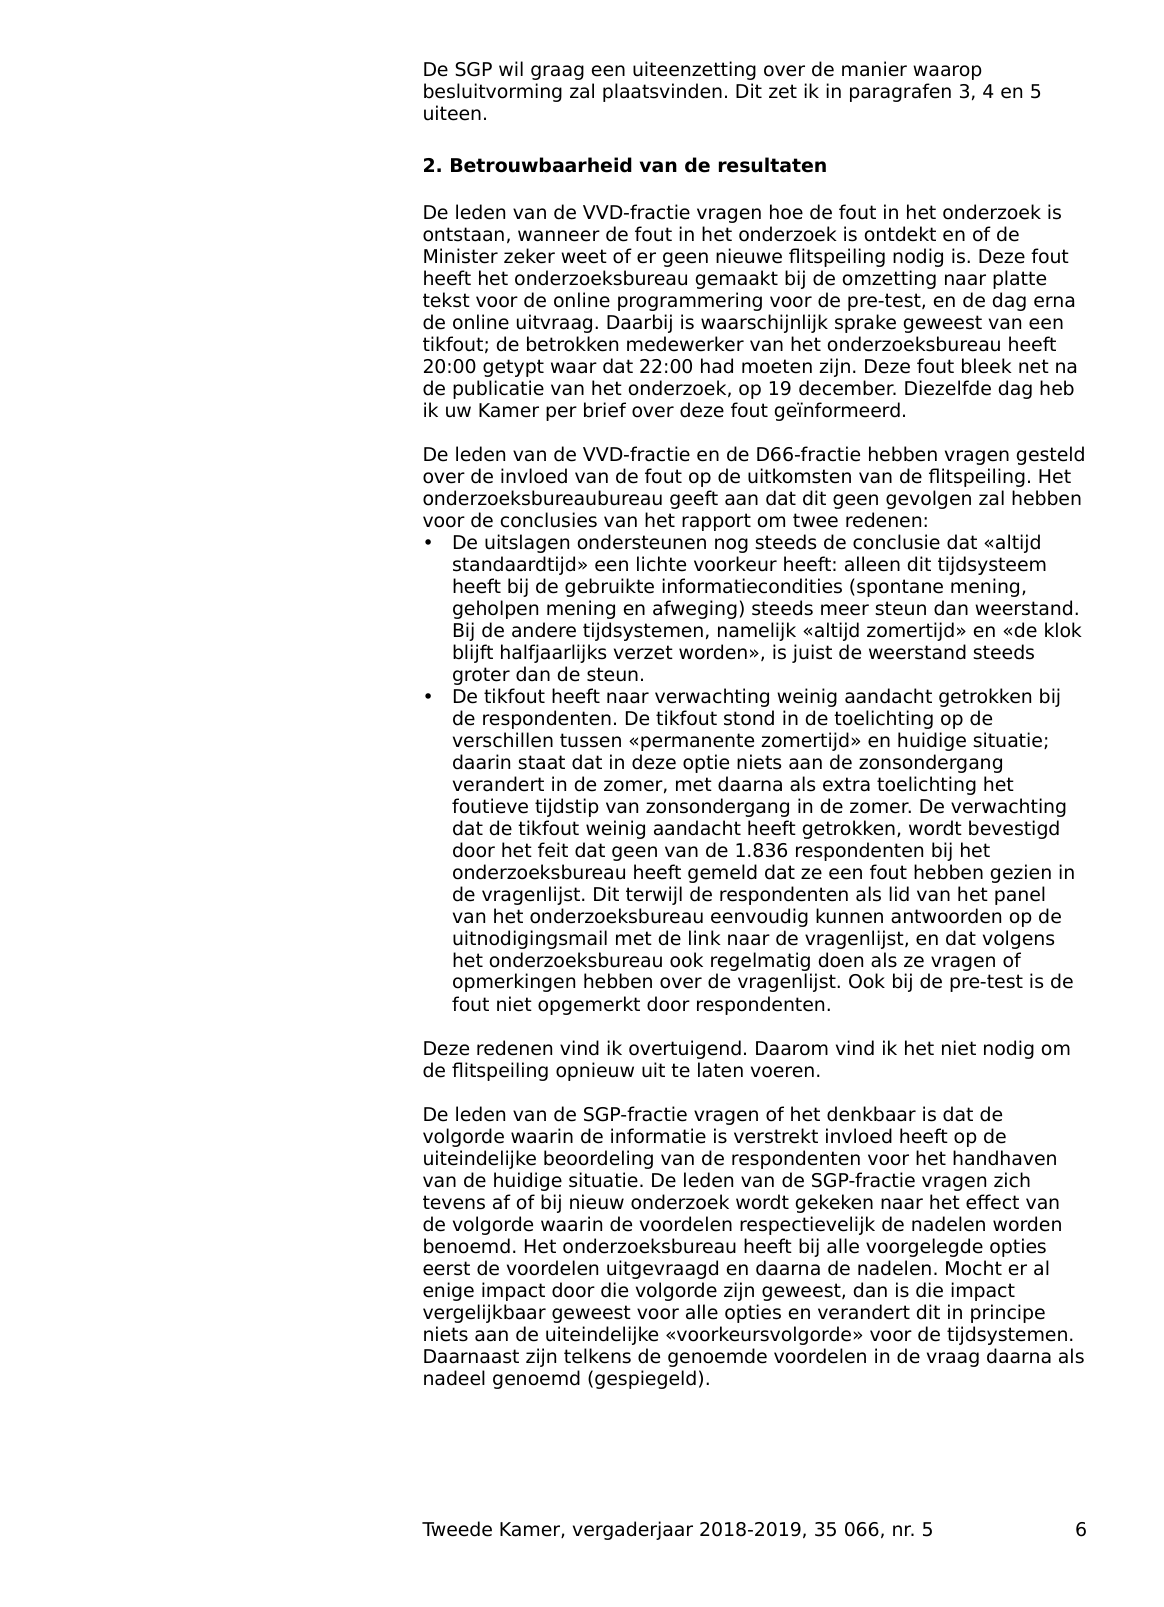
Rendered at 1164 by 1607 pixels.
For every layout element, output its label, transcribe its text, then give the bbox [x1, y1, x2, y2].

text De leden van de VVD-fractie en de D66-fractie hebben vragen gesteld over de invloed van de fout op de uitkomsten van de flitspeiling. Het onderzoeksbureaubureau geeft aan dat dit geen gevolgen zal hebben voor de conclusies van het rapport om twee redenen: [422, 444, 1087, 532]
text Deze redenen vind ik overtuigend. Daarom vind ik het niet nodig om de flitspeiling opnieuw uit te laten voeren. [422, 1038, 1087, 1082]
text • De tikfout heeft naar verwachting weinig aandacht getrokken bij de respondenten. De tikfout stond in de toelichting op de verschillen tussen «permanente zomertijd» en huidige situatie; daarin staat dat in deze optie niets aan de zonsondergang verandert in de zomer, met daarna als extra toelichting het foutieve tijdstip van zonsondergang in de zomer. De verwachting dat de tikfout weinig aandacht heeft getrokken, wordt bevestigd door het feit dat geen van de 1.836 respondenten bij het onderzoeksbureau heeft gemeld dat ze een fout hebben gezien in de vragenlijst. Dit terwijl de respondenten als lid van het panel van het onderzoeksbureau eenvoudig kunnen antwoorden op de uitnodigingsmail met de link naar de vragenlijst, en dat volgens het onderzoeksbureau ook regelmatig doen als ze vragen of opmerkingen hebben over de vragenlijst. Ook bij de pre-test is de fout niet opgemerkt door respondenten. [422, 686, 1087, 1015]
text De SGP wil graag een uiteenzetting over de manier waarop besluitvorming zal plaatsvinden. Dit zet ik in paragrafen 3, 4 en 5 uiteen. [422, 59, 1087, 125]
subtitle 2. Betrouwbaarheid van de resultaten [422, 155, 1087, 177]
text De leden van de SGP-fractie vragen of het denkbaar is dat de volgorde waarin de informatie is verstrekt invloed heeft op de uiteindelijke beoordeling van de respondenten voor het handhaven van de huidige situatie. De leden van de SGP-fractie vragen zich tevens af of bij nieuw onderzoek wordt gekeken naar het effect van de volgorde waarin de voordelen respectievelijk de nadelen worden benoemd. Het onderzoeksbureau heeft bij alle voorgelegde opties eerst de voordelen uitgevraagd en daarna de nadelen. Mocht er al enige impact door die volgorde zijn geweest, dan is die impact vergelijkbaar geweest voor alle opties en verandert dit in principe niets aan de uiteindelijke «voorkeursvolgorde» voor de tijdsystemen. Daarnaast zijn telkens de genoemde voordelen in de vraag daarna als nadeel genoemd (gespiegeld). [422, 1104, 1087, 1389]
text De leden van de VVD-fractie vragen hoe de fout in het onderzoek is ontstaan, wanneer de fout in het onderzoek is ontdekt en of de Minister zeker weet of er geen nieuwe flitspeiling nodig is. Deze fout heeft het onderzoeksbureau gemaakt bij de omzetting naar platte tekst voor de online programmering voor de pre-test, en de dag erna de online uitvraag. Daarbij is waarschijnlijk sprake geweest van een tikfout; de betrokken medewerker van het onderzoeksbureau heeft 20:00 getypt waar dat 22:00 had moeten zijn. Deze fout bleek net na de publicatie van het onderzoek, op 19 december. Diezelfde dag heb ik uw Kamer per brief over deze fout geïnformeerd. [422, 202, 1087, 422]
text • De uitslagen ondersteunen nog steeds de conclusie dat «altijd standaardtijd» een lichte voorkeur heeft: alleen dit tijdsysteem heeft bij de gebruikte informatiecondities (spontane mening, geholpen mening en afweging) steeds meer steun dan weerstand. Bij de andere tijdsystemen, namelijk «altijd zomertijd» en «de klok blijft halfjaarlijks verzet worden», is juist de weerstand steeds groter dan de steun. [422, 532, 1087, 686]
